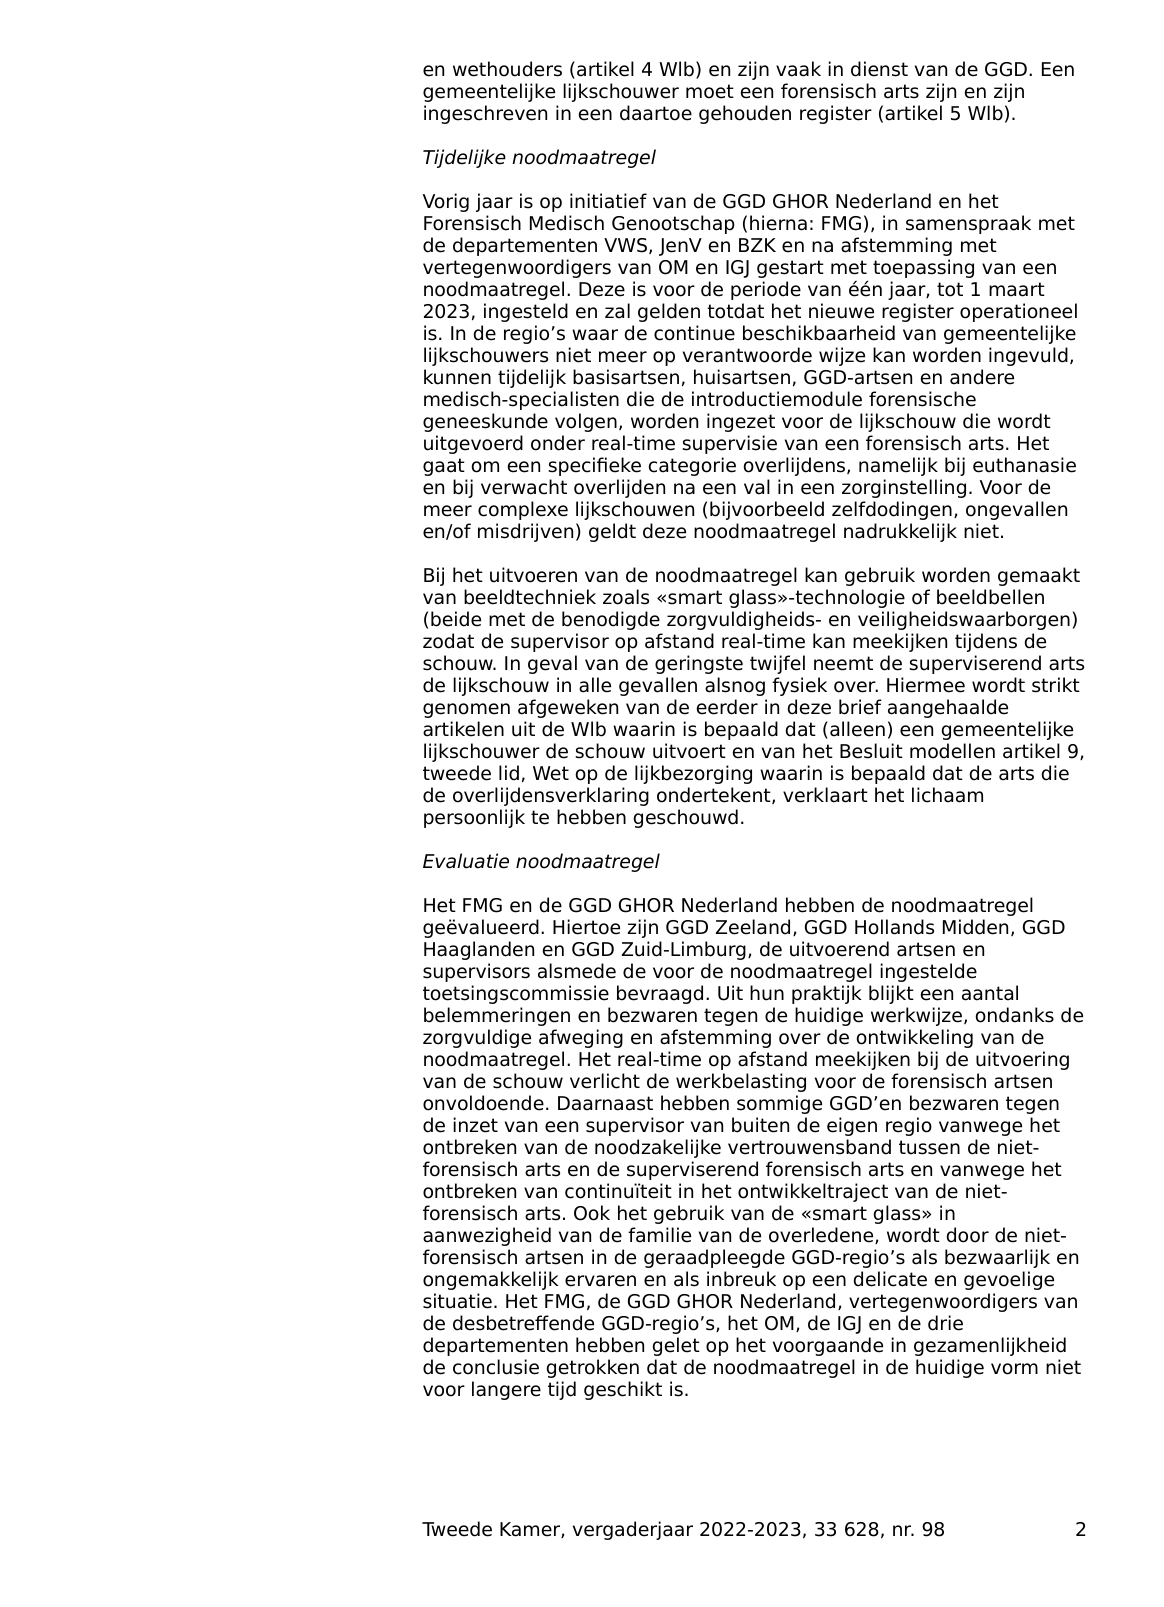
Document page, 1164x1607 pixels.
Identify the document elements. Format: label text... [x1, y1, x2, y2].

text Vorig jaar is op initiatief van de GGD GHOR Nederland en het Forensisch Medisch Genootschap (hierna: FMG), in samenspraak met de departementen VWS, JenV en BZK en na afstemming met vertegenwoordigers van OM en IGJ gestart met toepassing van een noodmaatregel. Deze is voor de periode van één jaar, tot 1 maart 2023, ingesteld en zal gelden totdat het nieuwe register operationeel is. In de regio’s waar de continue beschikbaarheid van gemeentelijke lijkschouwers niet meer op verantwoorde wijze kan worden ingevuld, kunnen tijdelijk basisartsen, huisartsen, GGD-artsen en andere medisch-specialisten die de introductiemodule forensische geneeskunde volgen, worden ingezet voor de lijkschouw die wordt uitgevoerd onder real-time supervisie van een forensisch arts. Het gaat om een specifieke categorie overlijdens, namelijk bij euthanasie en bij verwacht overlijden na een val in een zorginstelling. Voor de meer complexe lijkschouwen (bijvoorbeeld zelfdodingen, ongevallen en/of misdrijven) geldt deze noodmaatregel nadrukkelijk niet. [422, 191, 1087, 543]
text Bij het uitvoeren van de noodmaatregel kan gebruik worden gemaakt van beeldtechniek zoals «smart glass»-technologie of beeldbellen (beide met de benodigde zorgvuldigheids- en veiligheidswaarborgen) zodat de supervisor op afstand real-time kan meekijken tijdens de schouw. In geval van de geringste twijfel neemt de superviserend arts de lijkschouw in alle gevallen alsnog fysiek over. Hiermee wordt strikt genomen afgeweken van de eerder in deze brief aangehaalde artikelen uit de Wlb waarin is bepaald dat (alleen) een gemeentelijke lijkschouwer de schouw uitvoert en van het Besluit modellen artikel 9, tweede lid, Wet op de lijkbezorging waarin is bepaald dat de arts die de overlijdensverklaring ondertekent, verklaart het lichaam persoonlijk te hebben geschouwd. [422, 565, 1087, 829]
subtitle Tijdelijke noodmaatregel [422, 147, 1087, 169]
text Het FMG en de GGD GHOR Nederland hebben de noodmaatregel geëvalueerd. Hiertoe zijn GGD Zeeland, GGD Hollands Midden, GGD Haaglanden en GGD Zuid-Limburg, de uitvoerend artsen en supervisors alsmede de voor de noodmaatregel ingestelde toetsingscommissie bevraagd. Uit hun praktijk blijkt een aantal belemmeringen en bezwaren tegen de huidige werkwijze, ondanks de zorgvuldige afweging en afstemming over de ontwikkeling van de noodmaatregel. Het real-time op afstand meekijken bij de uitvoering van de schouw verlicht de werkbelasting voor de forensisch artsen onvoldoende. Daarnaast hebben sommige GGD’en bezwaren tegen de inzet van een supervisor van buiten de eigen regio vanwege het ontbreken van de noodzakelijke vertrouwensband tussen de niet-forensisch arts en de superviserend forensisch arts en vanwege het ontbreken van continuïteit in het ontwikkeltraject van de niet-forensisch arts. Ook het gebruik van de «smart glass» in aanwezigheid van de familie van de overledene, wordt door de niet-forensisch artsen in de geraadpleegde GGD-regio’s als bezwaarlijk en ongemakkelijk ervaren en als inbreuk op een delicate en gevoelige situatie. Het FMG, de GGD GHOR Nederland, vertegenwoordigers van de desbetreffende GGD-regio’s, het OM, de IGJ en de drie departementen hebben gelet op het voorgaande in gezamenlijkheid de conclusie getrokken dat de noodmaatregel in de huidige vorm niet voor langere tijd geschikt is. [422, 895, 1087, 1401]
subtitle Evaluatie noodmaatregel [422, 851, 1087, 873]
text en wethouders (artikel 4 Wlb) en zijn vaak in dienst van de GGD. Een gemeentelijke lijkschouwer moet een forensisch arts zijn en zijn ingeschreven in een daartoe gehouden register (artikel 5 Wlb). [422, 59, 1087, 125]
